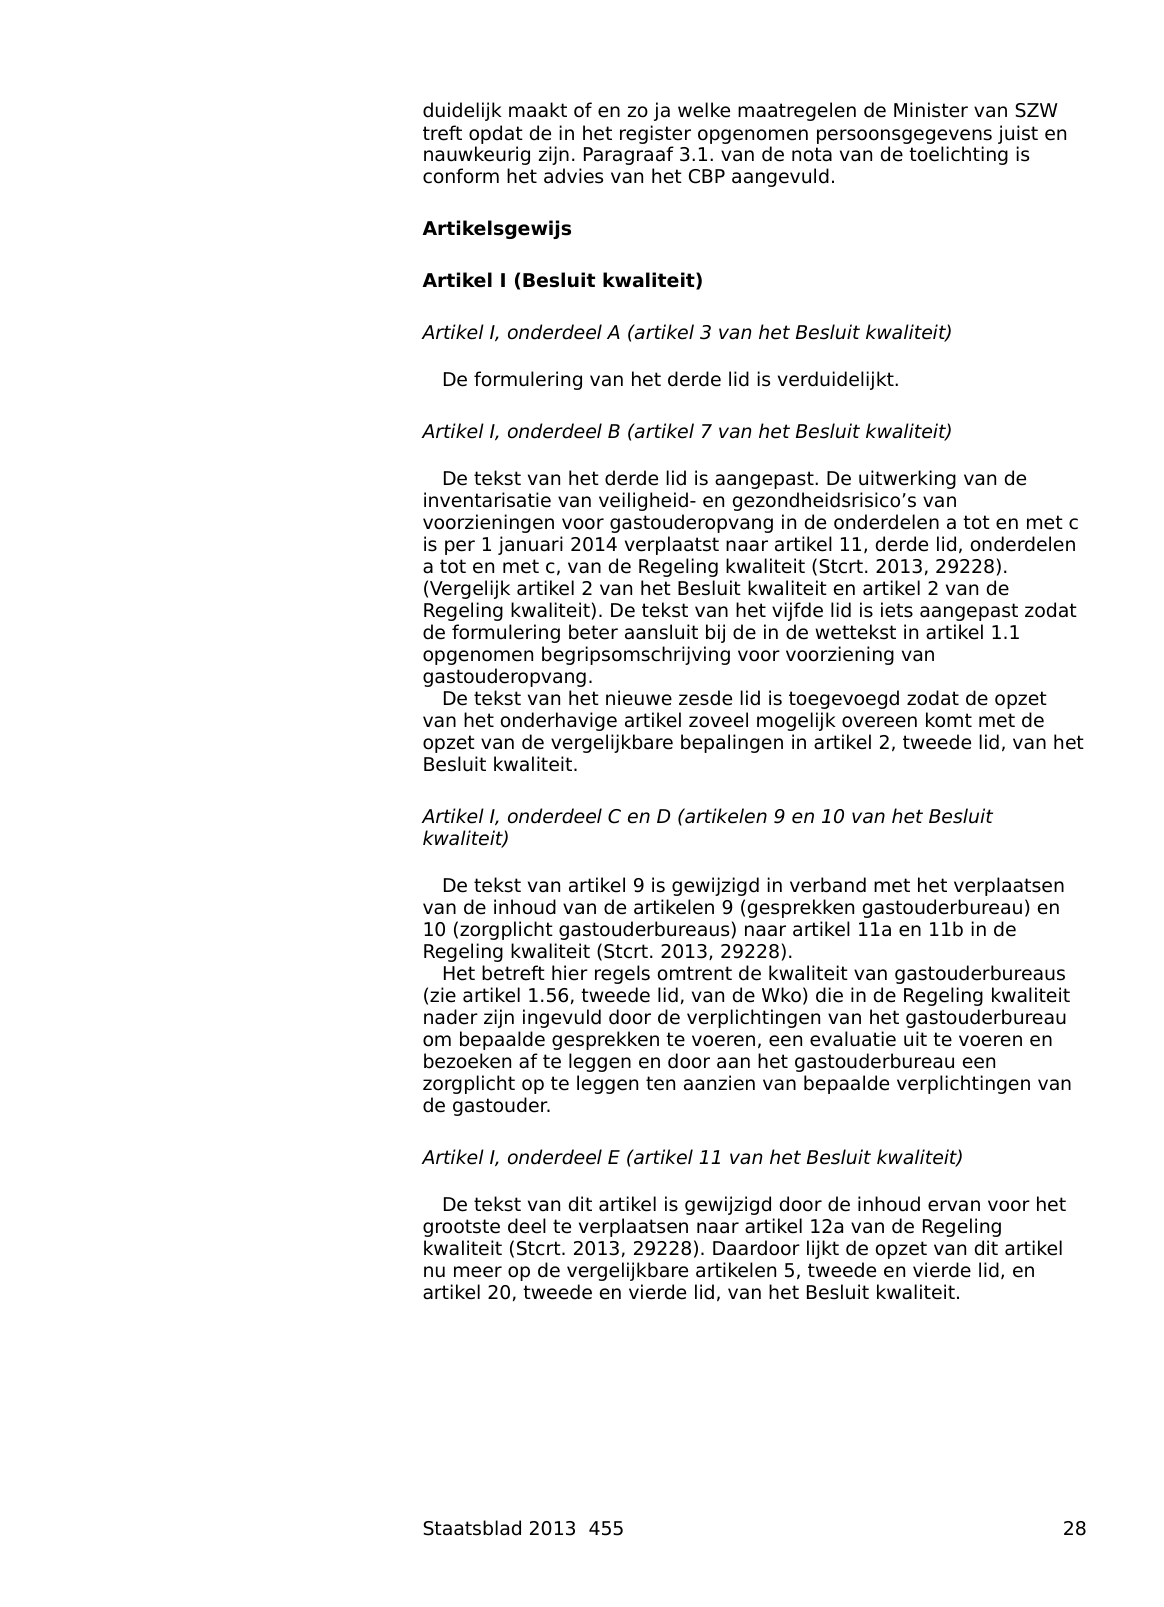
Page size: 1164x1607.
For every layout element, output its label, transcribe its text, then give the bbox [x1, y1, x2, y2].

subtitle Artikel I, onderdeel B (artikel 7 van het Besluit kwaliteit) [422, 421, 1087, 443]
subtitle Artikel I, onderdeel C en D (artikelen 9 en 10 van het Besluit kwaliteit) [422, 806, 1087, 850]
text Het betreft hier regels omtrent de kwaliteit van gastouderbureaus (zie artikel 1.56, tweede lid, van de Wko) die in de Regeling kwaliteit nader zijn ingevuld door de verplichtingen van het gastouderbureau om bepaalde gesprekken te voeren, een evaluatie uit te voeren en bezoeken af te leggen en door aan het gastouderbureau een zorgplicht op te leggen ten aanzien van bepaalde verplichtingen van de gastouder. [422, 963, 1087, 1117]
subtitle Artikel I, onderdeel E (artikel 11 van het Besluit kwaliteit) [422, 1147, 1087, 1169]
text De tekst van het derde lid is aangepast. De uitwerking van de inventarisatie van veiligheid- en gezondheidsrisico’s van voorzieningen voor gastouderopvang in de onderdelen a tot en met c is per 1 januari 2014 verplaatst naar artikel 11, derde lid, onderdelen a tot en met c, van de Regeling kwaliteit (Stcrt. 2013, 29228). (Vergelijk artikel 2 van het Besluit kwaliteit en artikel 2 van de Regeling kwaliteit). De tekst van het vijfde lid is iets aangepast zodat de formulering beter aansluit bij de in de wettekst in artikel 1.1 opgenomen begripsomschrijving voor voorziening van gastouderopvang. [422, 468, 1087, 688]
text De tekst van dit artikel is gewijzigd door de inhoud ervan voor het grootste deel te verplaatsen naar artikel 12a van de Regeling kwaliteit (Stcrt. 2013, 29228). Daardoor lijkt de opzet van dit artikel nu meer op de vergelijkbare artikelen 5, tweede en vierde lid, en artikel 20, tweede en vierde lid, van het Besluit kwaliteit. [422, 1194, 1087, 1303]
subtitle Artikel I (Besluit kwaliteit) [422, 270, 1087, 292]
text De formulering van het derde lid is verduidelijkt. [422, 369, 1087, 391]
text De tekst van artikel 9 is gewijzigd in verband met het verplaatsen van de inhoud van de artikelen 9 (gesprekken gastouderbureau) en 10 (zorgplicht gastouderbureaus) naar artikel 11a en 11b in de Regeling kwaliteit (Stcrt. 2013, 29228). [422, 875, 1087, 963]
subtitle Artikel I, onderdeel A (artikel 3 van het Besluit kwaliteit) [422, 322, 1087, 344]
text duidelijk maakt of en zo ja welke maatregelen de Minister van SZW treft opdat de in het register opgenomen persoonsgegevens juist en nauwkeurig zijn. Paragraaf 3.1. van de nota van de toelichting is conform het advies van het CBP aangevuld. [422, 100, 1087, 188]
text De tekst van het nieuwe zesde lid is toegevoegd zodat de opzet van het onderhavige artikel zoveel mogelijk overeen komt met de opzet van de vergelijkbare bepalingen in artikel 2, tweede lid, van het Besluit kwaliteit. [422, 688, 1087, 776]
subtitle Artikelsgewijs [422, 218, 1087, 240]
